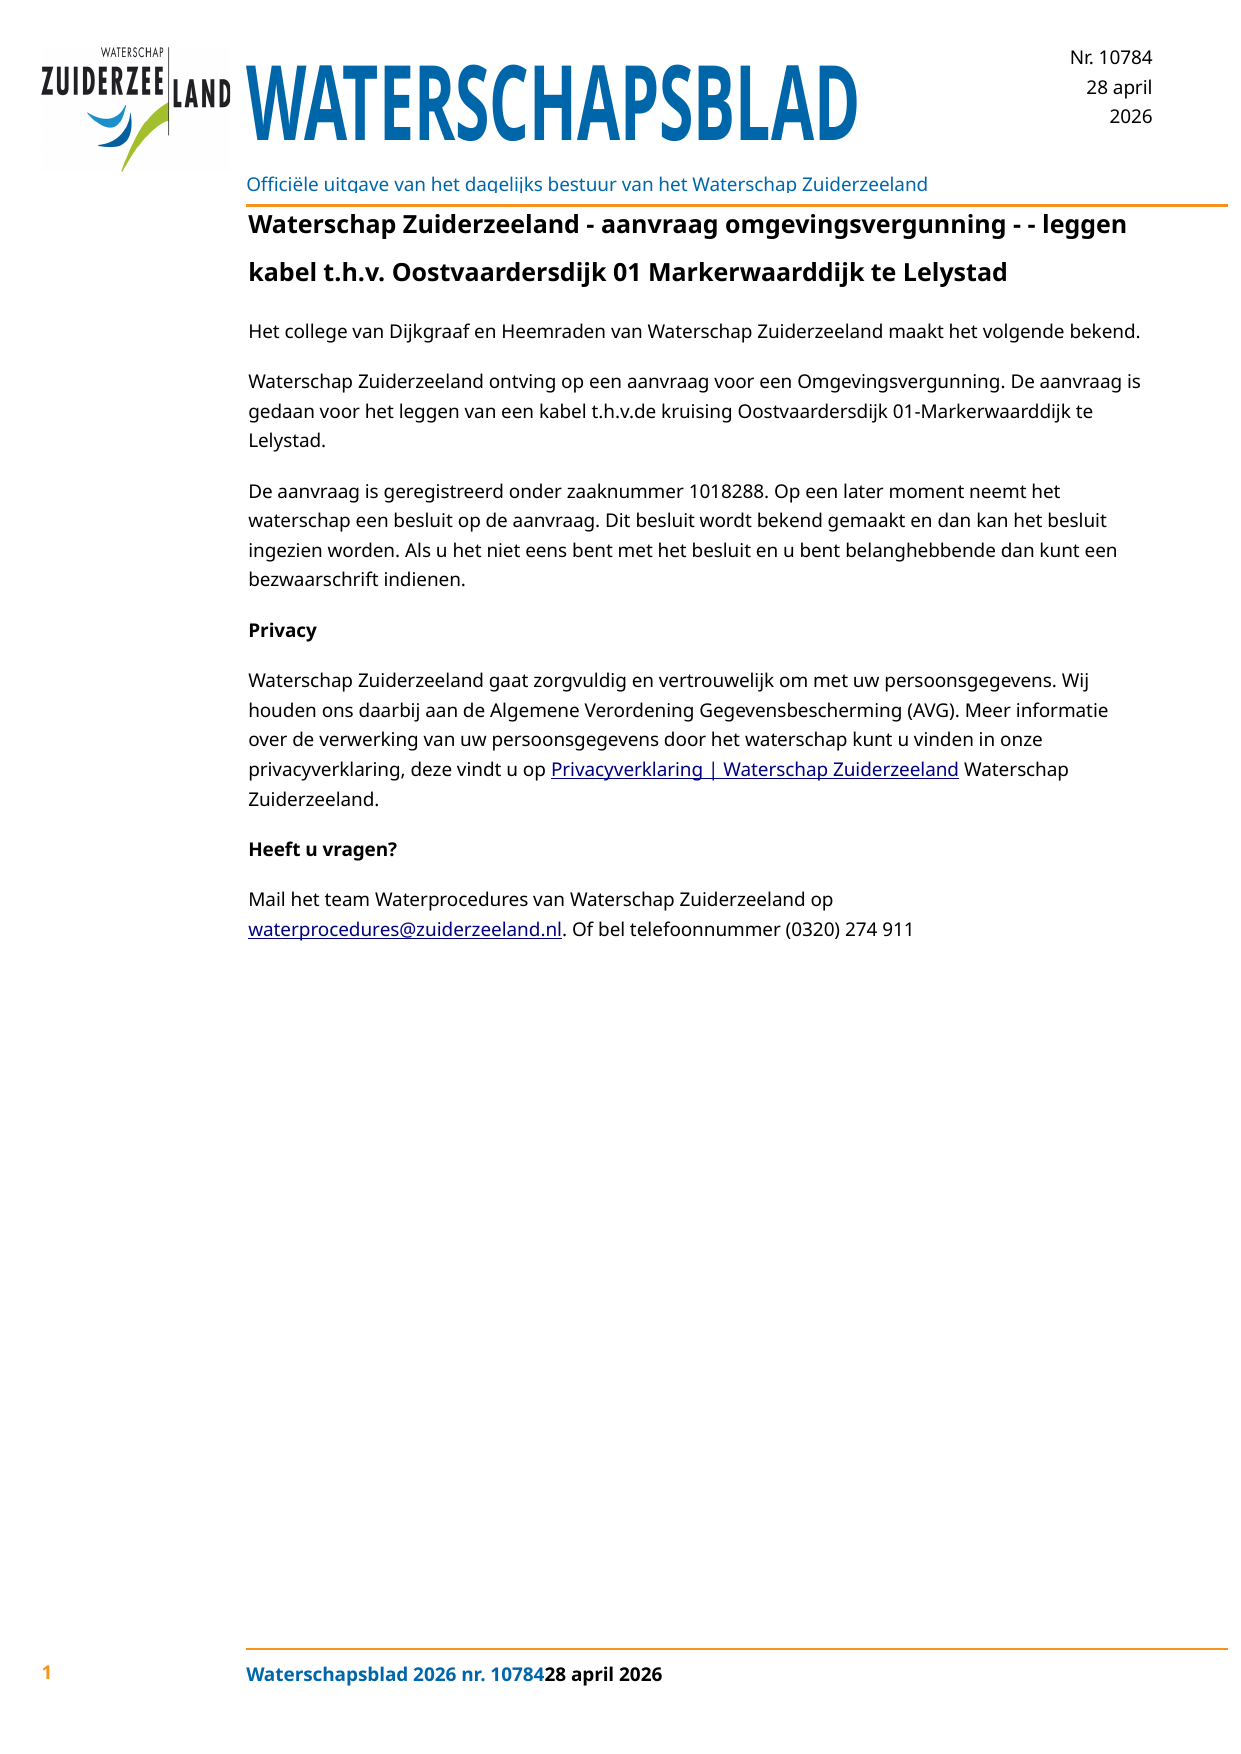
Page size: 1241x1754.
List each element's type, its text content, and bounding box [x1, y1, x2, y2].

text Waterschap Zuiderzeeland gaat zorgvuldig en vertrouwelijk om met uw persoonsgegevens. Wij houden ons daarbij aan de Algemene Verordening Gegevensbescherming (AVG). Meer informatie over de verwerking van uw persoonsgegevens door het waterschap kunt u vinden in onze privacyverklaring, deze vindt u op Privacyverklaring | Waterschap Zuiderzeeland Waterschap Zuiderzeeland. [248, 667, 1152, 812]
picture [41, 47, 231, 172]
text Waterschap Zuiderzeeland ontving op een aanvraag voor een Omgevingsvergunning. De aanvraag is gedaan voor het leggen van een kabel t.h.v.de kruising Oostvaardersdijk 01-Markerwaarddijk te Lelystad. [248, 368, 1152, 453]
text Privacy [248, 617, 1152, 643]
text Heeft u vragen? [248, 836, 1152, 862]
text De aanvraag is geregistreerd onder zaaknummer 1018288. Op een later moment neemt het waterschap een besluit op de aanvraag. Dit besluit wordt bekend gemaakt en dan kan het besluit ingezien worden. Als u het niet eens bent met het besluit en u bent belanghebbende dan kunt een bezwaarschrift indienen. [248, 478, 1152, 592]
text Waterschap Zuiderzeeland - aanvraag omgevingsvergunning - - leggen kabel t.h.v. Oostvaardersdijk 01 Markerwaarddijk te Lelystad [248, 207, 1152, 288]
text Mail het team Waterprocedures van Waterschap Zuiderzeeland op waterprocedures@zuiderzeeland.nl. Of bel telefoonnummer (0320) 274 911 [248, 887, 1152, 942]
text Het college van Dijkgraaf en Heemraden van Waterschap Zuiderzeeland maakt het volgende bekend. [248, 318, 1152, 344]
